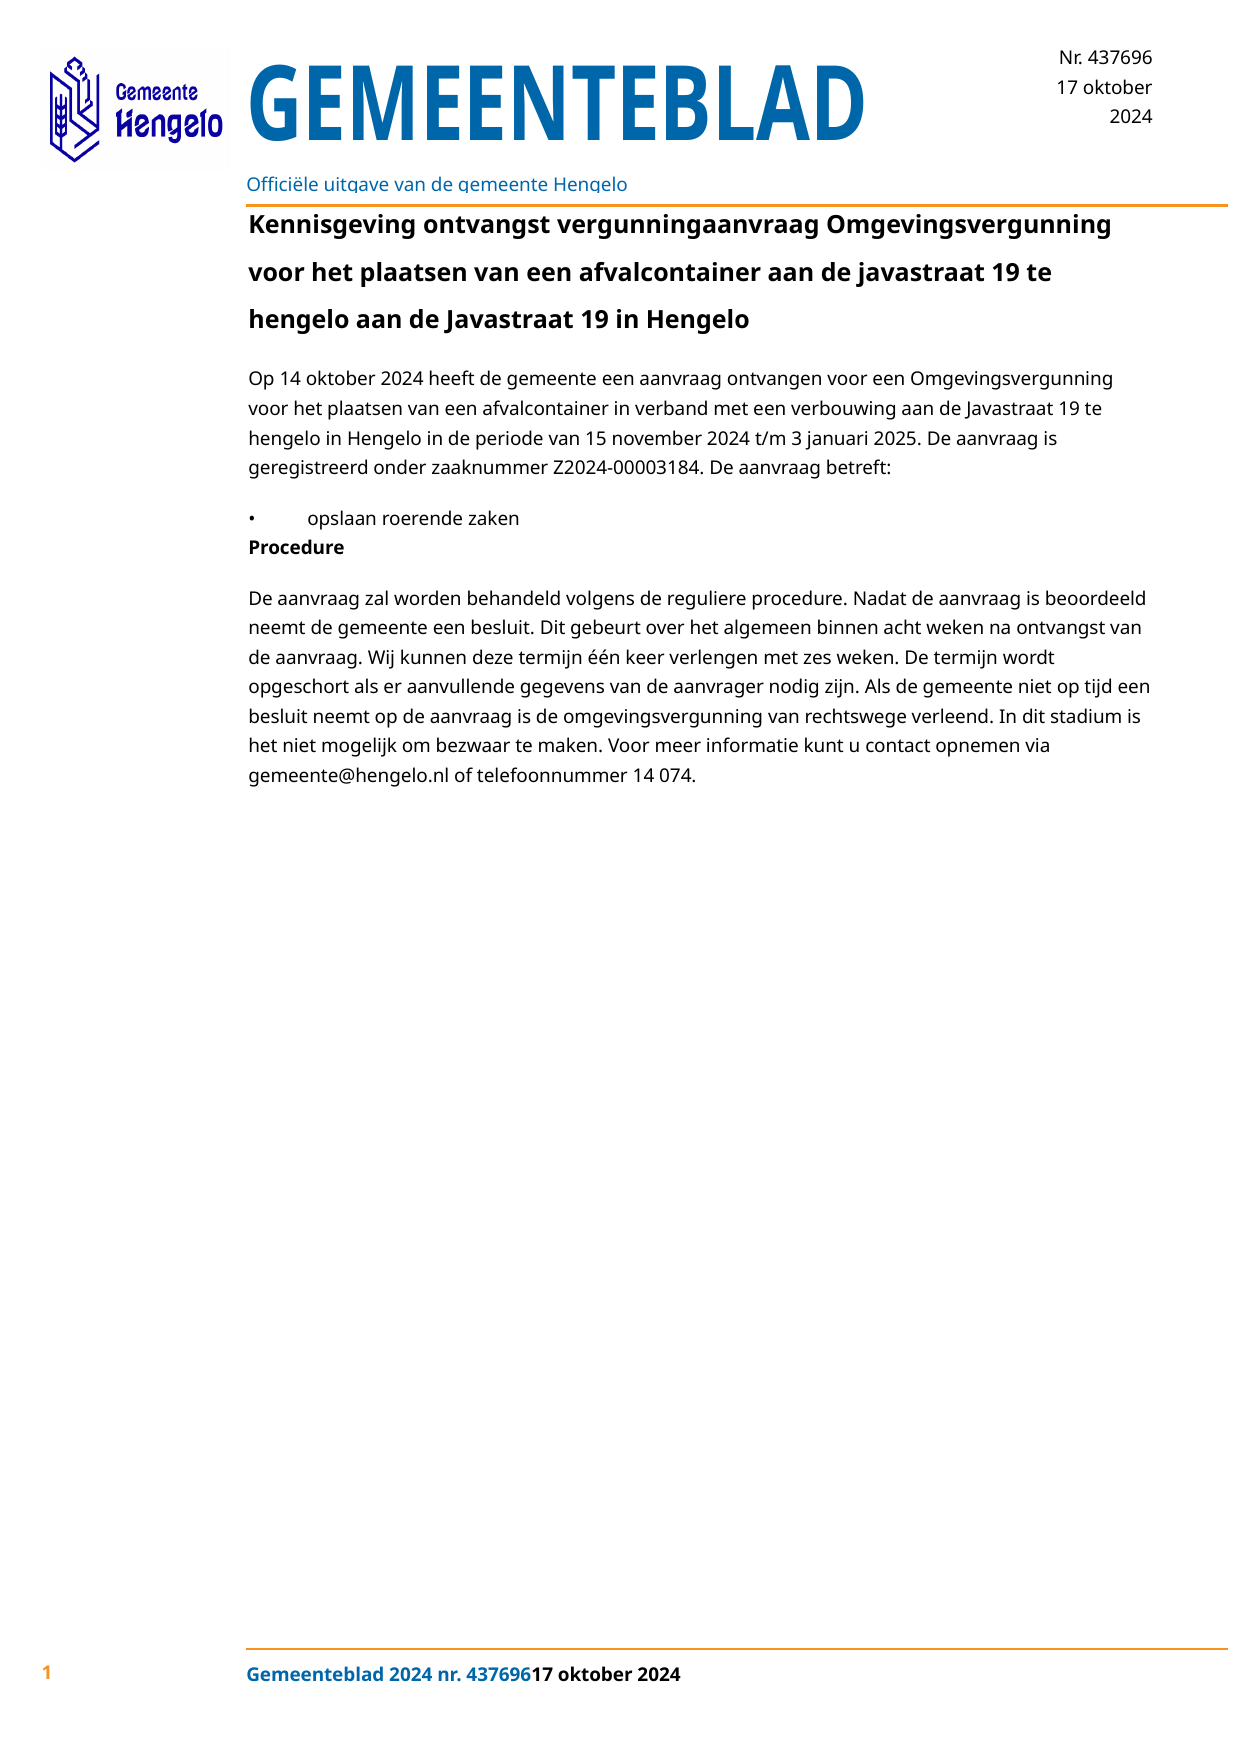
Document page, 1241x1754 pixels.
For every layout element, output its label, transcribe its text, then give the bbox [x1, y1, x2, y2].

picture [41, 47, 231, 172]
list opslaan roerende zaken [248, 505, 1152, 530]
text Kennisgeving ontvangst vergunningaanvraag Omgevingsvergunning voor het plaatsen van een afvalcontainer aan de javastraat 19 te hengelo aan de Javastraat 19 in Hengelo [248, 207, 1152, 336]
text De aanvraag zal worden behandeld volgens de reguliere procedure. Nadat de aanvraag is beoordeeld neemt de gemeente een besluit. Dit gebeurt over het algemeen binnen acht weken na ontvangst van de aanvraag. Wij kunnen deze termijn één keer verlengen met zes weken. De termijn wordt opgeschort als er aanvullende gegevens van de aanvrager nodig zijn. Als de gemeente niet op tijd een besluit neemt op de aanvraag is de omgevingsvergunning van rechtswege verleend. In dit stadium is het niet mogelijk om bezwaar te maken. Voor meer informatie kunt u contact opnemen via gemeente@hengelo.nl of telefoonnummer 14 074. [248, 585, 1152, 788]
text Op 14 oktober 2024 heeft de gemeente een aanvraag ontvangen voor een Omgevingsvergunning voor het plaatsen van een afvalcontainer in verband met een verbouwing aan de Javastraat 19 te hengelo in Hengelo in de periode van 15 november 2024 t/m 3 januari 2025. De aanvraag is geregistreerd onder zaaknummer Z2024-00003184. De aanvraag betreft: [248, 366, 1152, 480]
text Procedure [248, 534, 1152, 560]
